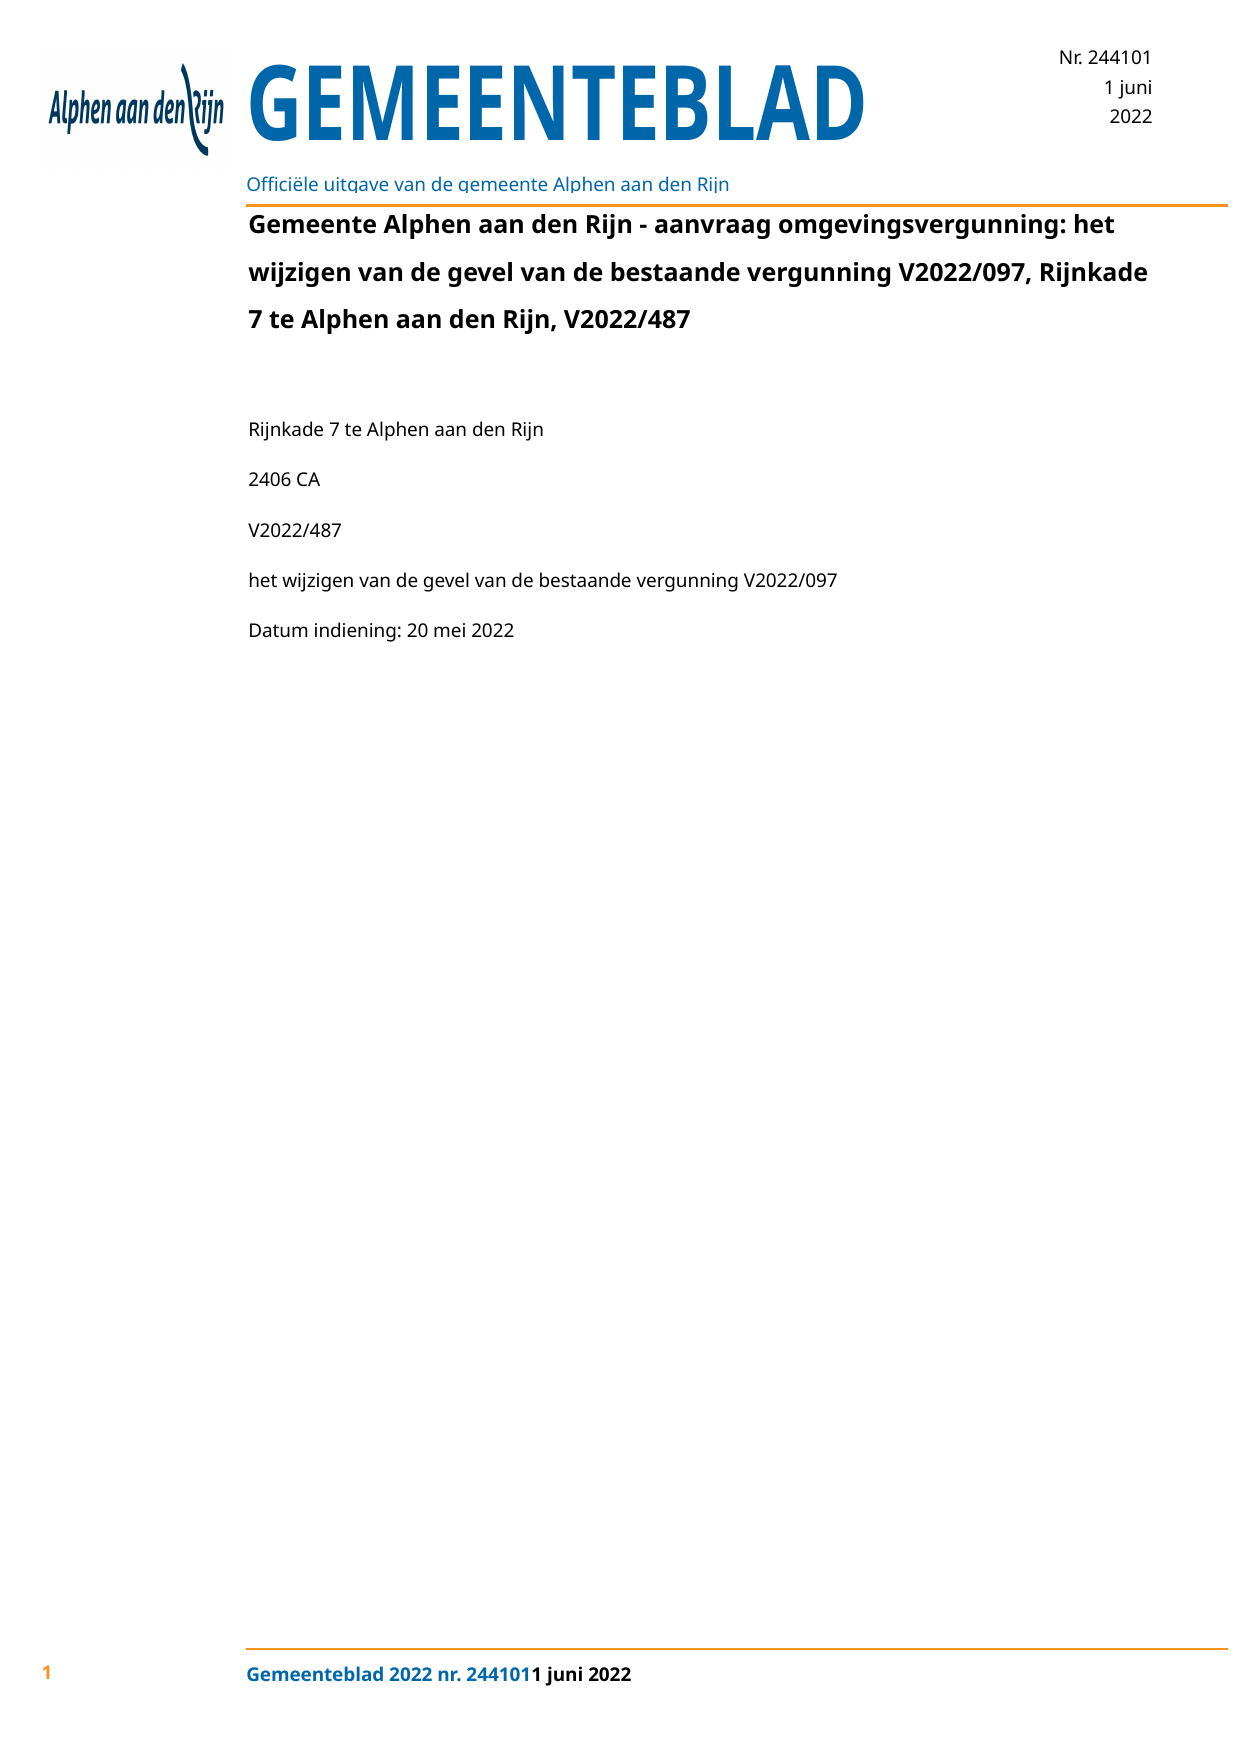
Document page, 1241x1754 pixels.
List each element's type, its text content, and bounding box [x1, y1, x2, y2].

text Datum indiening: 20 mei 2022 [248, 618, 1152, 643]
text Gemeente Alphen aan den Rijn - aanvraag omgevingsvergunning: het wijzigen van de gevel van de bestaande vergunning V2022/097, Rijnkade 7 te Alphen aan den Rijn, V2022/487 [248, 207, 1152, 336]
picture [41, 47, 231, 172]
text Rijnkade 7 te Alphen aan den Rijn [248, 416, 1152, 442]
text 2406 CA [248, 466, 1152, 492]
text V2022/487 [248, 517, 1152, 542]
text het wijzigen van de gevel van de bestaande vergunning V2022/097 [248, 567, 1152, 593]
